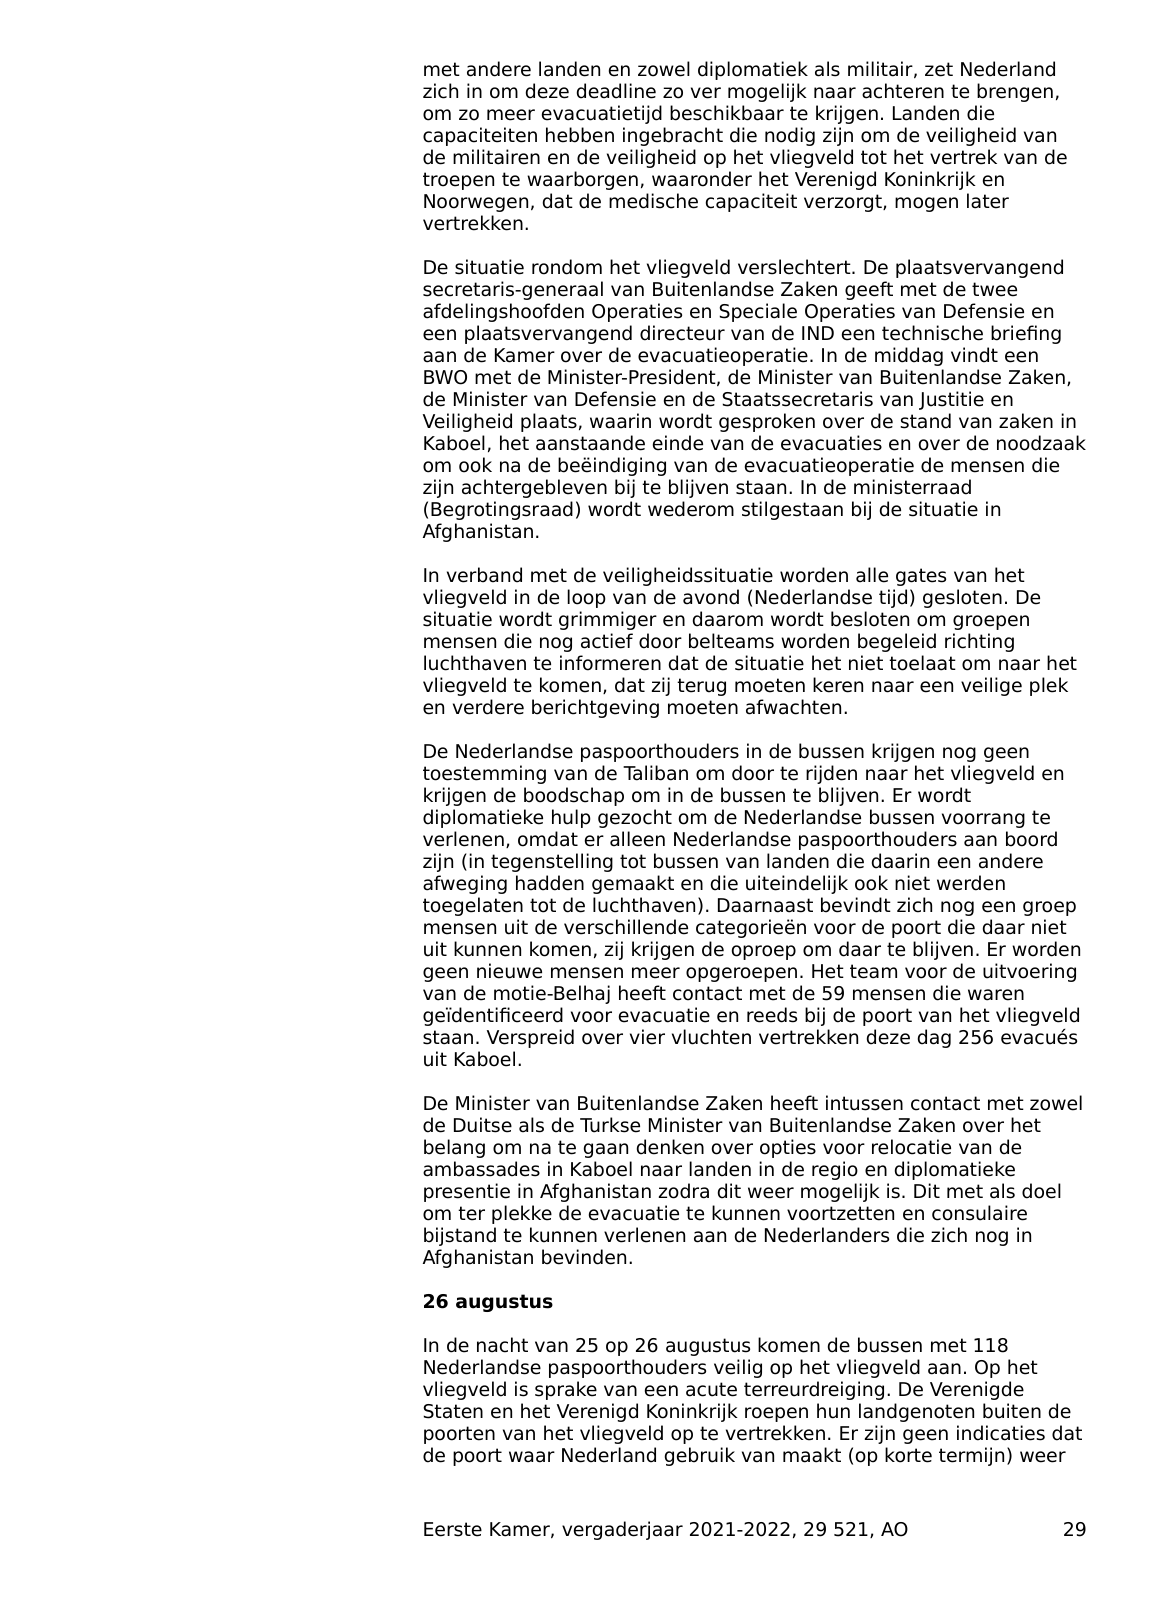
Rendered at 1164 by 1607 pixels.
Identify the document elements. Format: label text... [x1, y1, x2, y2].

text In verband met de veiligheidssituatie worden alle gates van het vliegveld in de loop van de avond (Nederlandse tijd) gesloten. De situatie wordt grimmiger en daarom wordt besloten om groepen mensen die nog actief door belteams worden begeleid richting luchthaven te informeren dat de situatie het niet toelaat om naar het vliegveld te komen, dat zij terug moeten keren naar een veilige plek en verdere berichtgeving moeten afwachten. [422, 565, 1087, 719]
text In de nacht van 25 op 26 augustus komen de bussen met 118 Nederlandse paspoorthouders veilig op het vliegveld aan. Op het vliegveld is sprake van een acute terreurdreiging. De Verenigde Staten en het Verenigd Koninkrijk roepen hun landgenoten buiten de poorten van het vliegveld op te vertrekken. Er zijn geen indicaties dat de poort waar Nederland gebruik van maakt (op korte termijn) weer [422, 1335, 1087, 1467]
text De situatie rondom het vliegveld verslechtert. De plaatsvervangend secretaris-generaal van Buitenlandse Zaken geeft met de twee afdelingshoofden Operaties en Speciale Operaties van Defensie en een plaatsvervangend directeur van de IND een technische briefing aan de Kamer over de evacuatieoperatie. In de middag vindt een BWO met de Minister-President, de Minister van Buitenlandse Zaken, de Minister van Defensie en de Staatssecretaris van Justitie en Veiligheid plaats, waarin wordt gesproken over de stand van zaken in Kaboel, het aanstaande einde van de evacuaties en over de noodzaak om ook na de beëindiging van de evacuatieoperatie de mensen die zijn achtergebleven bij te blijven staan. In de ministerraad (Begrotingsraad) wordt wederom stilgestaan bij de situatie in Afghanistan. [422, 257, 1087, 543]
subtitle 26 augustus [422, 1291, 1087, 1313]
text De Nederlandse paspoorthouders in de bussen krijgen nog geen toestemming van de Taliban om door te rijden naar het vliegveld en krijgen de boodschap om in de bussen te blijven. Er wordt diplomatieke hulp gezocht om de Nederlandse bussen voorrang te verlenen, omdat er alleen Nederlandse paspoorthouders aan boord zijn (in tegenstelling tot bussen van landen die daarin een andere afweging hadden gemaakt en die uiteindelijk ook niet werden toegelaten tot de luchthaven). Daarnaast bevindt zich nog een groep mensen uit de verschillende categorieën voor de poort die daar niet uit kunnen komen, zij krijgen de oproep om daar te blijven. Er worden geen nieuwe mensen meer opgeroepen. Het team voor de uitvoering van de motie-Belhaj heeft contact met de 59 mensen die waren geïdentificeerd voor evacuatie en reeds bij de poort van het vliegveld staan. Verspreid over vier vluchten vertrekken deze dag 256 evacués uit Kaboel. [422, 741, 1087, 1071]
text met andere landen en zowel diplomatiek als militair, zet Nederland zich in om deze deadline zo ver mogelijk naar achteren te brengen, om zo meer evacuatietijd beschikbaar te krijgen. Landen die capaciteiten hebben ingebracht die nodig zijn om de veiligheid van de militairen en de veiligheid op het vliegveld tot het vertrek van de troepen te waarborgen, waaronder het Verenigd Koninkrijk en Noorwegen, dat de medische capaciteit verzorgt, mogen later vertrekken. [422, 59, 1087, 235]
text De Minister van Buitenlandse Zaken heeft intussen contact met zowel de Duitse als de Turkse Minister van Buitenlandse Zaken over het belang om na te gaan denken over opties voor relocatie van de ambassades in Kaboel naar landen in de regio en diplomatieke presentie in Afghanistan zodra dit weer mogelijk is. Dit met als doel om ter plekke de evacuatie te kunnen voortzetten en consulaire bijstand te kunnen verlenen aan de Nederlanders die zich nog in Afghanistan bevinden. [422, 1093, 1087, 1269]
